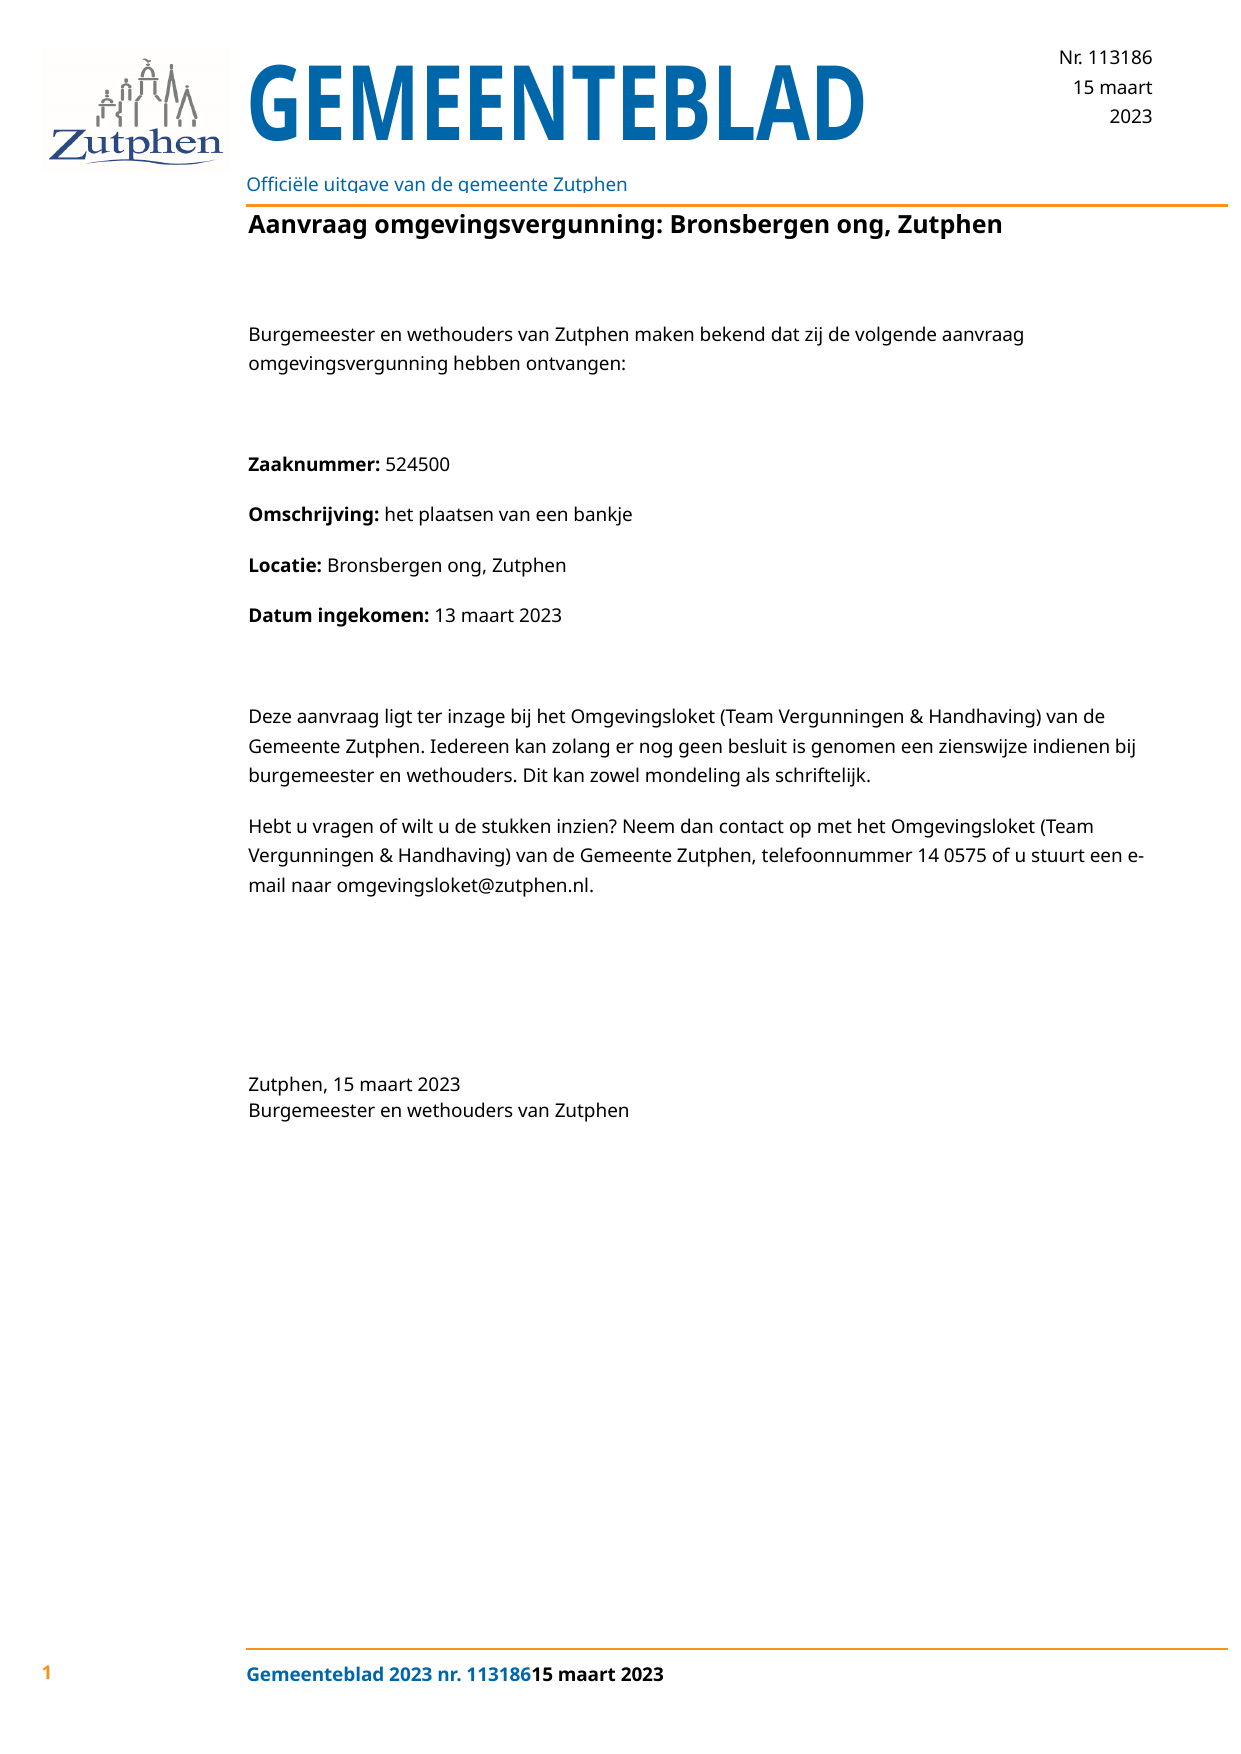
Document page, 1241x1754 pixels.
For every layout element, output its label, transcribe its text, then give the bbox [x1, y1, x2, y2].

text Locatie: Bronsbergen ong, Zutphen [248, 552, 1152, 578]
picture [41, 47, 231, 172]
text Hebt u vragen of wilt u de stukken inzien? Neem dan contact op met het Omgevingsloket (Team Vergunningen & Handhaving) van de Gemeente Zutphen, telefoonnummer 14 0575 of u stuurt een e-mail naar omgevingsloket@zutphen.nl. [248, 813, 1152, 898]
text Omschrijving: het plaatsen van een bankje [248, 502, 1152, 527]
text Zaaknummer: 524500 [248, 451, 1152, 477]
text Zutphen, 15 maart 2023 [248, 1071, 1152, 1097]
text Deze aanvraag ligt ter inzage bij het Omgevingsloket (Team Vergunningen & Handhaving) van de Gemeente Zutphen. Iedereen kan zolang er nog geen besluit is genomen een zienswijze indienen bij burgemeester en wethouders. Dit kan zowel mondeling als schriftelijk. [248, 703, 1152, 788]
text Burgemeester en wethouders van Zutphen [248, 1097, 1152, 1122]
text Datum ingekomen: 13 maart 2023 [248, 602, 1152, 628]
text Aanvraag omgevingsvergunning: Bronsbergen ong, Zutphen [248, 207, 1152, 241]
text Burgemeester en wethouders van Zutphen maken bekend dat zij de volgende aanvraag omgevingsvergunning hebben ontvangen: [248, 321, 1152, 376]
